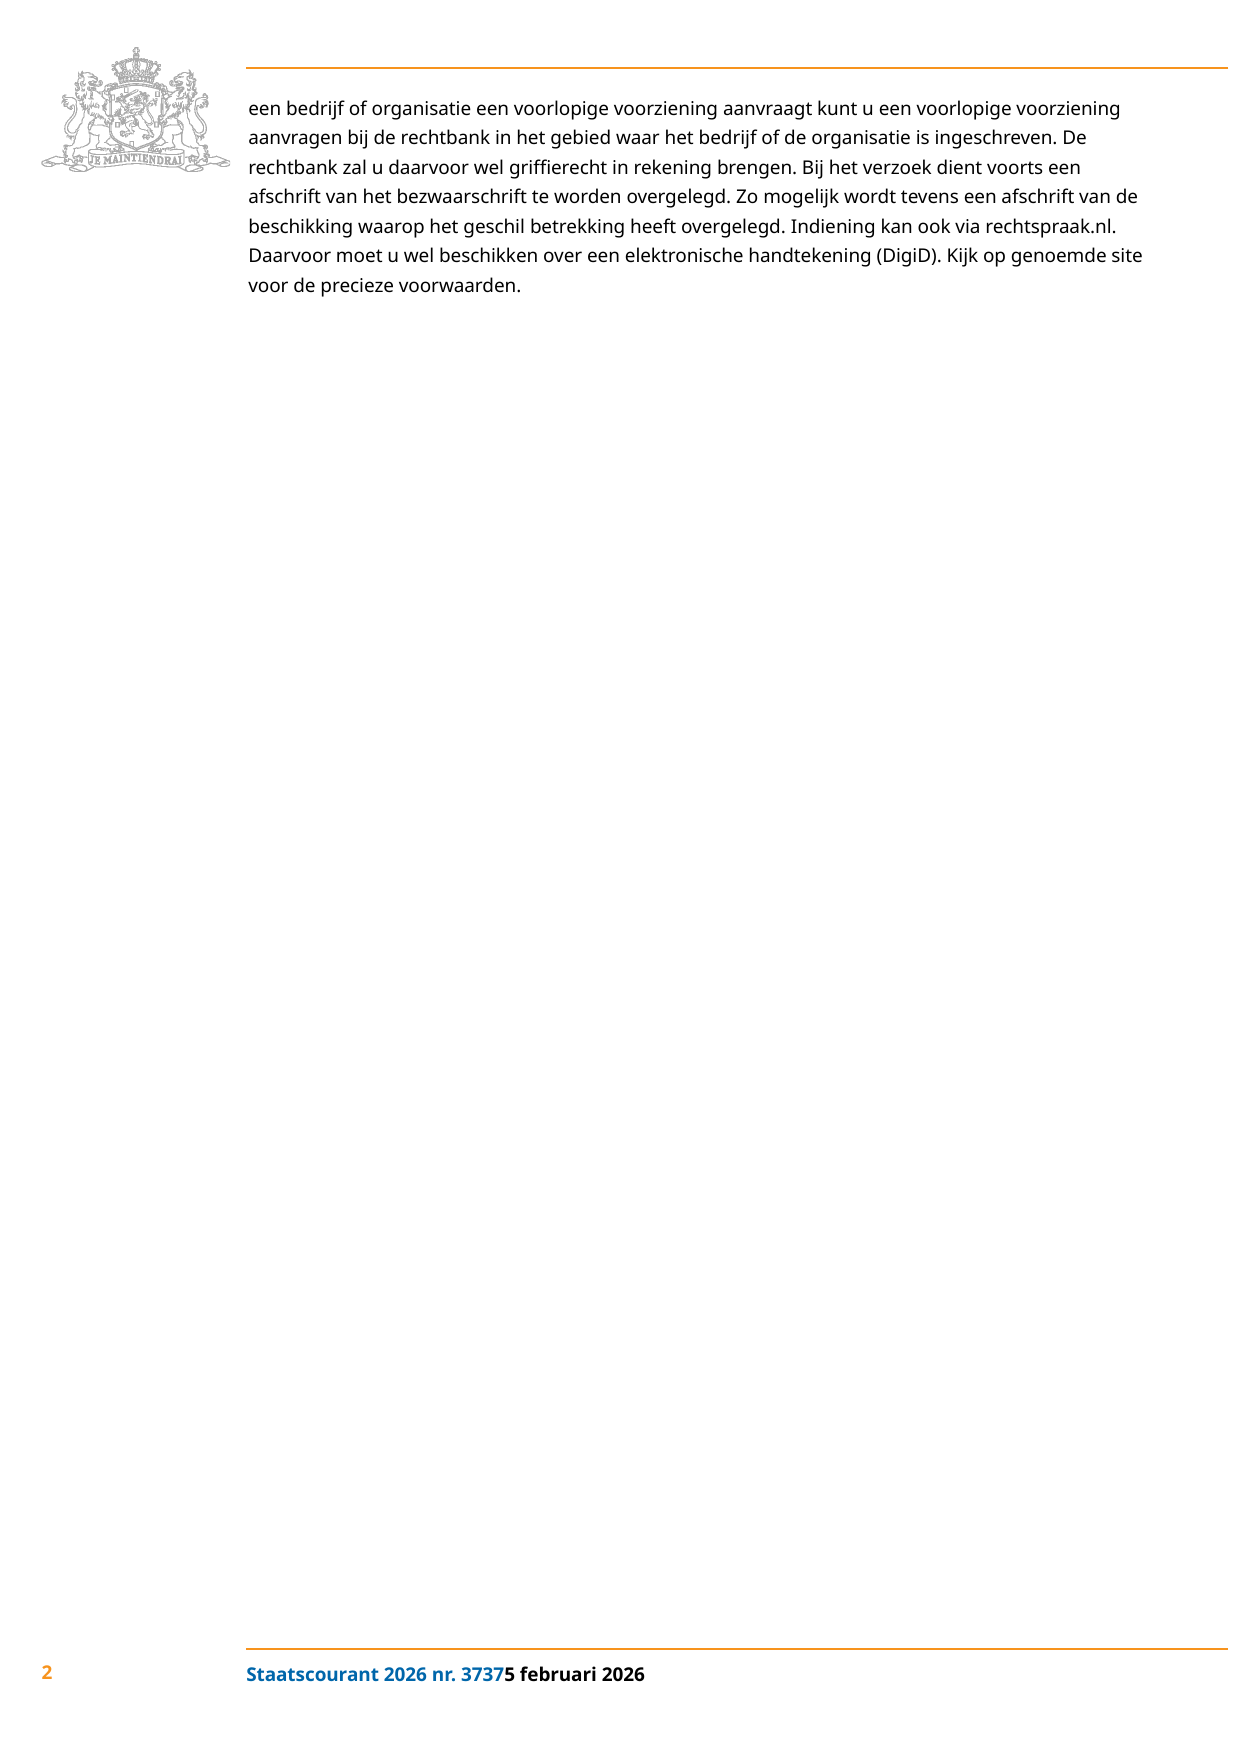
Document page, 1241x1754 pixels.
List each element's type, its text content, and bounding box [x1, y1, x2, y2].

picture [41, 47, 231, 172]
text een bedrijf of organisatie een voorlopige voorziening aanvraagt kunt u een voorlopige voorziening aanvragen bij de rechtbank in het gebied waar het bedrijf of de organisatie is ingeschreven. De rechtbank zal u daarvoor wel griffierecht in rekening brengen. Bij het verzoek dient voorts een afschrift van het bezwaarschrift te worden overgelegd. Zo mogelijk wordt tevens een afschrift van de beschikking waarop het geschil betrekking heeft overgelegd. Indiening kan ook via rechtspraak.nl. Daarvoor moet u wel beschikken over een elektronische handtekening (DigiD). Kijk op genoemde site voor de precieze voorwaarden. [248, 95, 1152, 298]
